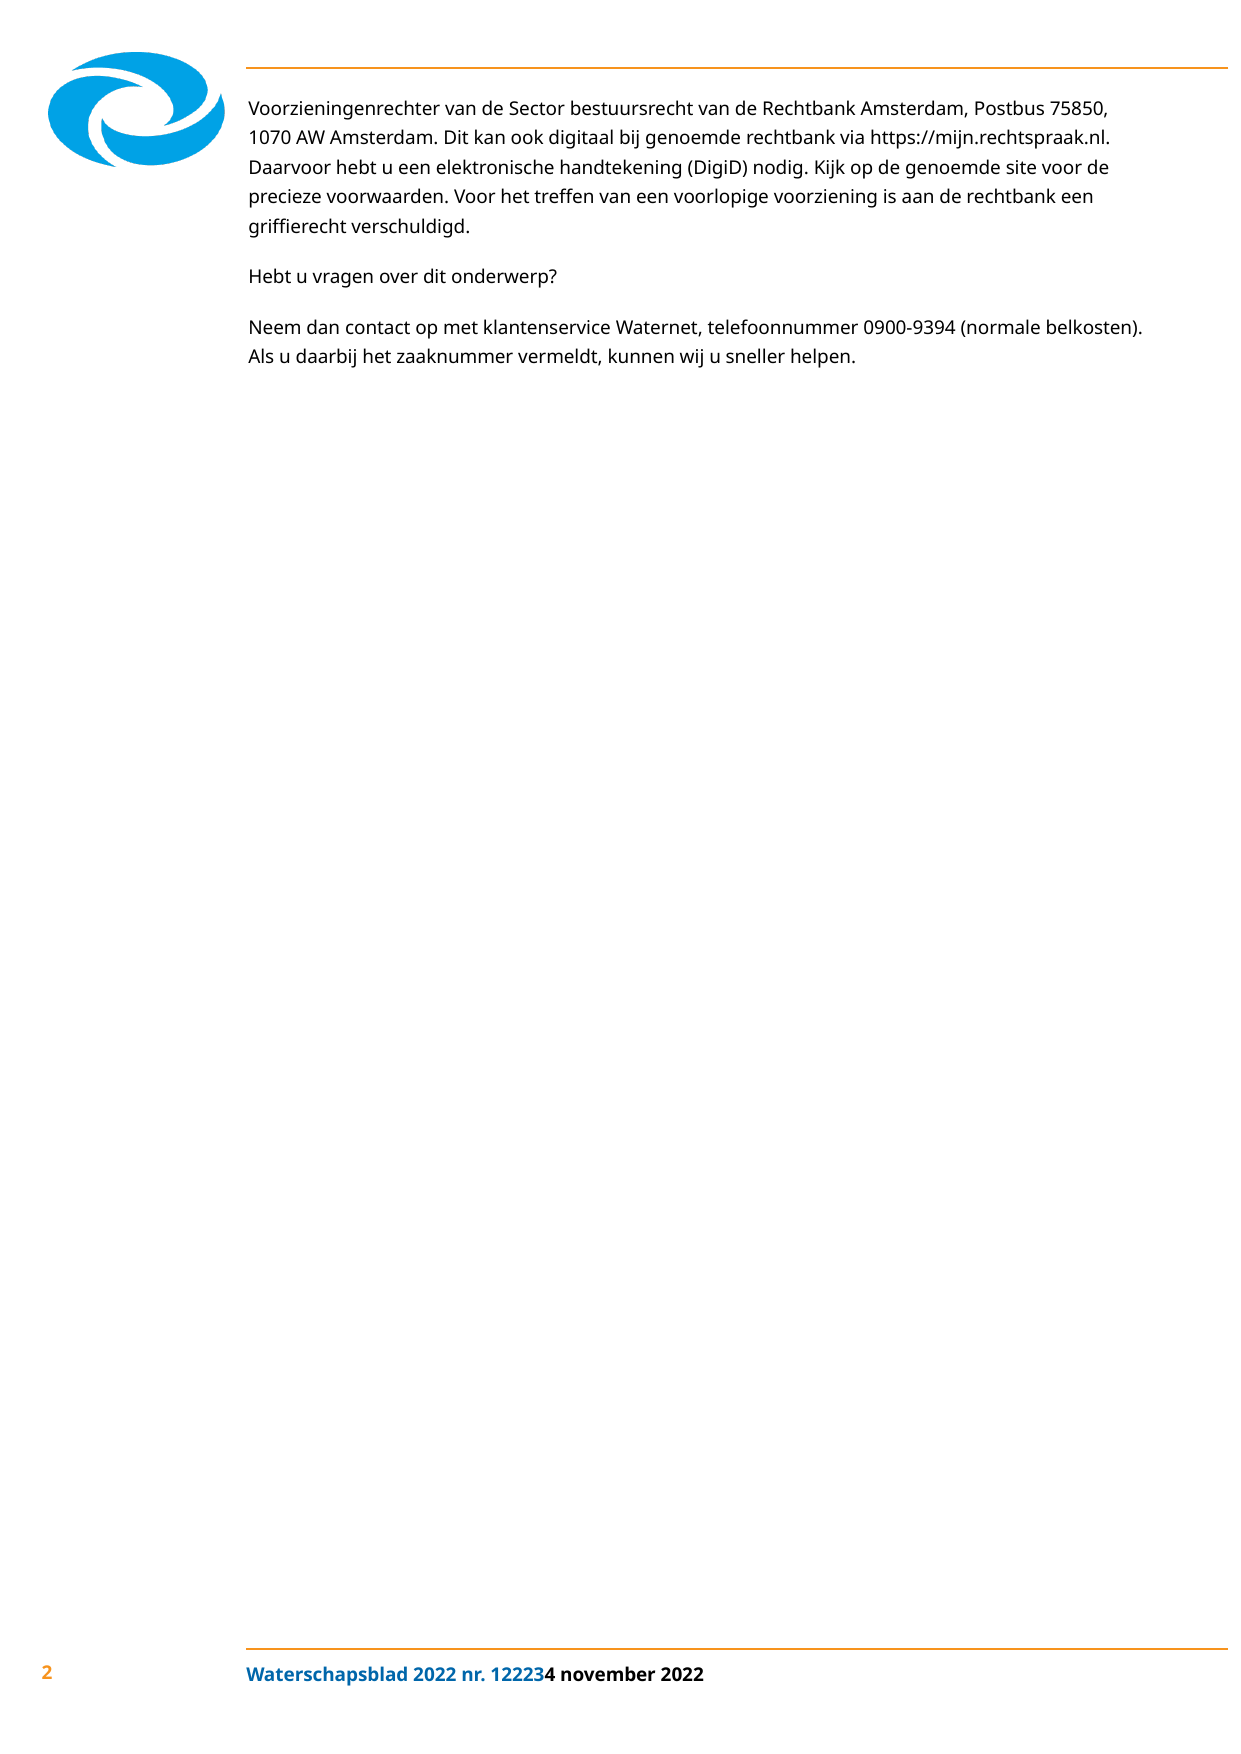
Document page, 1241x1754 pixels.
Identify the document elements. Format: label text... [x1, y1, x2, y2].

picture [41, 47, 231, 172]
text Neem dan contact op met klantenservice Waternet, telefoonnummer 0900-9394 (normale belkosten). Als u daarbij het zaaknummer vermeldt, kunnen wij u sneller helpen. [248, 314, 1152, 369]
text Voorzieningenrechter van de Sector bestuursrecht van de Rechtbank Amsterdam, Postbus 75850, 1070 AW Amsterdam. Dit kan ook digitaal bij genoemde rechtbank via https://mijn.rechtspraak.nl. Daarvoor hebt u een elektronische handtekening (DigiD) nodig. Kijk op de genoemde site voor de precieze voorwaarden. Voor het treffen van een voorlopige voorziening is aan de rechtbank een griffierecht verschuldigd. [248, 95, 1152, 239]
text Hebt u vragen over dit onderwerp? [248, 263, 1152, 289]
